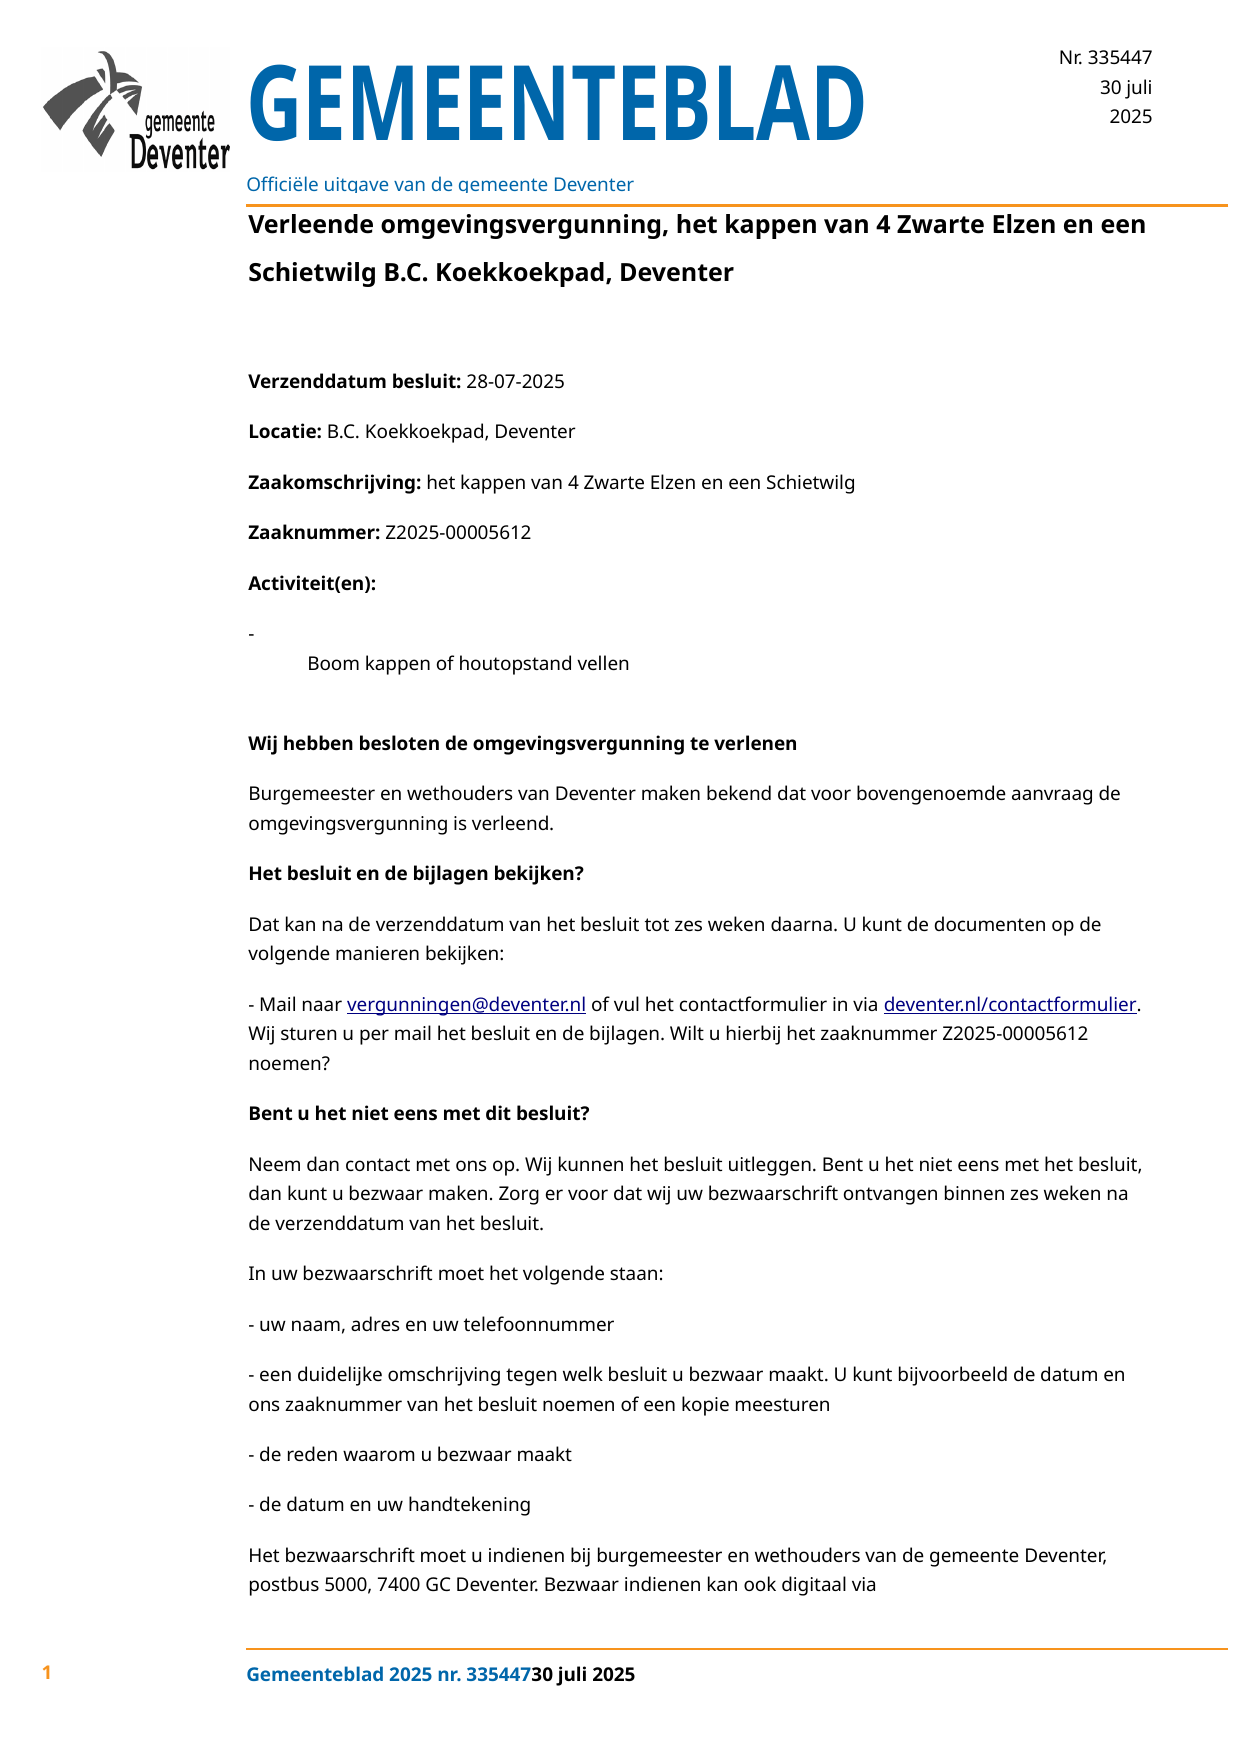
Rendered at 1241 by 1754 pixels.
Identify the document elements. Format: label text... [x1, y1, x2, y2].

text Verleende omgevingsvergunning, het kappen van 4 Zwarte Elzen en een Schietwilg B.C. Koekkoekpad, Deventer [248, 207, 1152, 288]
text Burgemeester en wethouders van Deventer maken bekend dat voor bovengenoemde aanvraag de omgevingsvergunning is verleend. [248, 780, 1152, 836]
text Zaakomschrijving: het kappen van 4 Zwarte Elzen en een Schietwilg [248, 469, 1152, 495]
text Wij hebben besloten de omgevingsvergunning te verlenen [248, 730, 1152, 756]
text Neem dan contact met ons op. Wij kunnen het besluit uitleggen. Bent u het niet eens met het besluit, dan kunt u bezwaar maken. Zorg er voor dat wij uw bezwaarschrift ontvangen binnen zes weken na de verzenddatum van het besluit. [248, 1151, 1152, 1236]
text Verzenddatum besluit: 28-07-2025 [248, 368, 1152, 394]
text - Mail naar vergunningen@deventer.nl of vul het contactformulier in via deventer.nl/contactformulier. Wij sturen u per mail het besluit en de bijlagen. Wilt u hierbij het zaaknummer Z2025-00005612 noemen? [248, 991, 1152, 1076]
text Het besluit en de bijlagen bekijken? [248, 860, 1152, 886]
text Bent u het niet eens met dit besluit? [248, 1100, 1152, 1126]
text Activiteit(en): [248, 570, 1152, 596]
picture [41, 47, 231, 172]
text Het bezwaarschrift moet u indienen bij burgemeester en wethouders van de gemeente Deventer, postbus 5000, 7400 GC Deventer. Bezwaar indienen kan ook digitaal via [248, 1542, 1152, 1597]
text - de datum en uw handtekening [248, 1492, 1152, 1517]
text - de reden waarom u bezwaar maakt [248, 1441, 1152, 1467]
text - een duidelijke omschrijving tegen welk besluit u bezwaar maakt. U kunt bijvoorbeeld de datum en ons zaaknummer van het besluit noemen of een kopie meesturen [248, 1361, 1152, 1417]
text Locatie: B.C. Koekkoekpad, Deventer [248, 419, 1152, 444]
text - uw naam, adres en uw telefoonnummer [248, 1311, 1152, 1337]
text Dat kan na de verzenddatum van het besluit tot zes weken daarna. U kunt de documenten op de volgende manieren bekijken: [248, 911, 1152, 966]
list Boom kappen of houtopstand vellen [248, 650, 1152, 676]
text Zaaknummer: Z2025-00005612 [248, 519, 1152, 545]
text In uw bezwaarschrift moet het volgende staan: [248, 1260, 1152, 1286]
